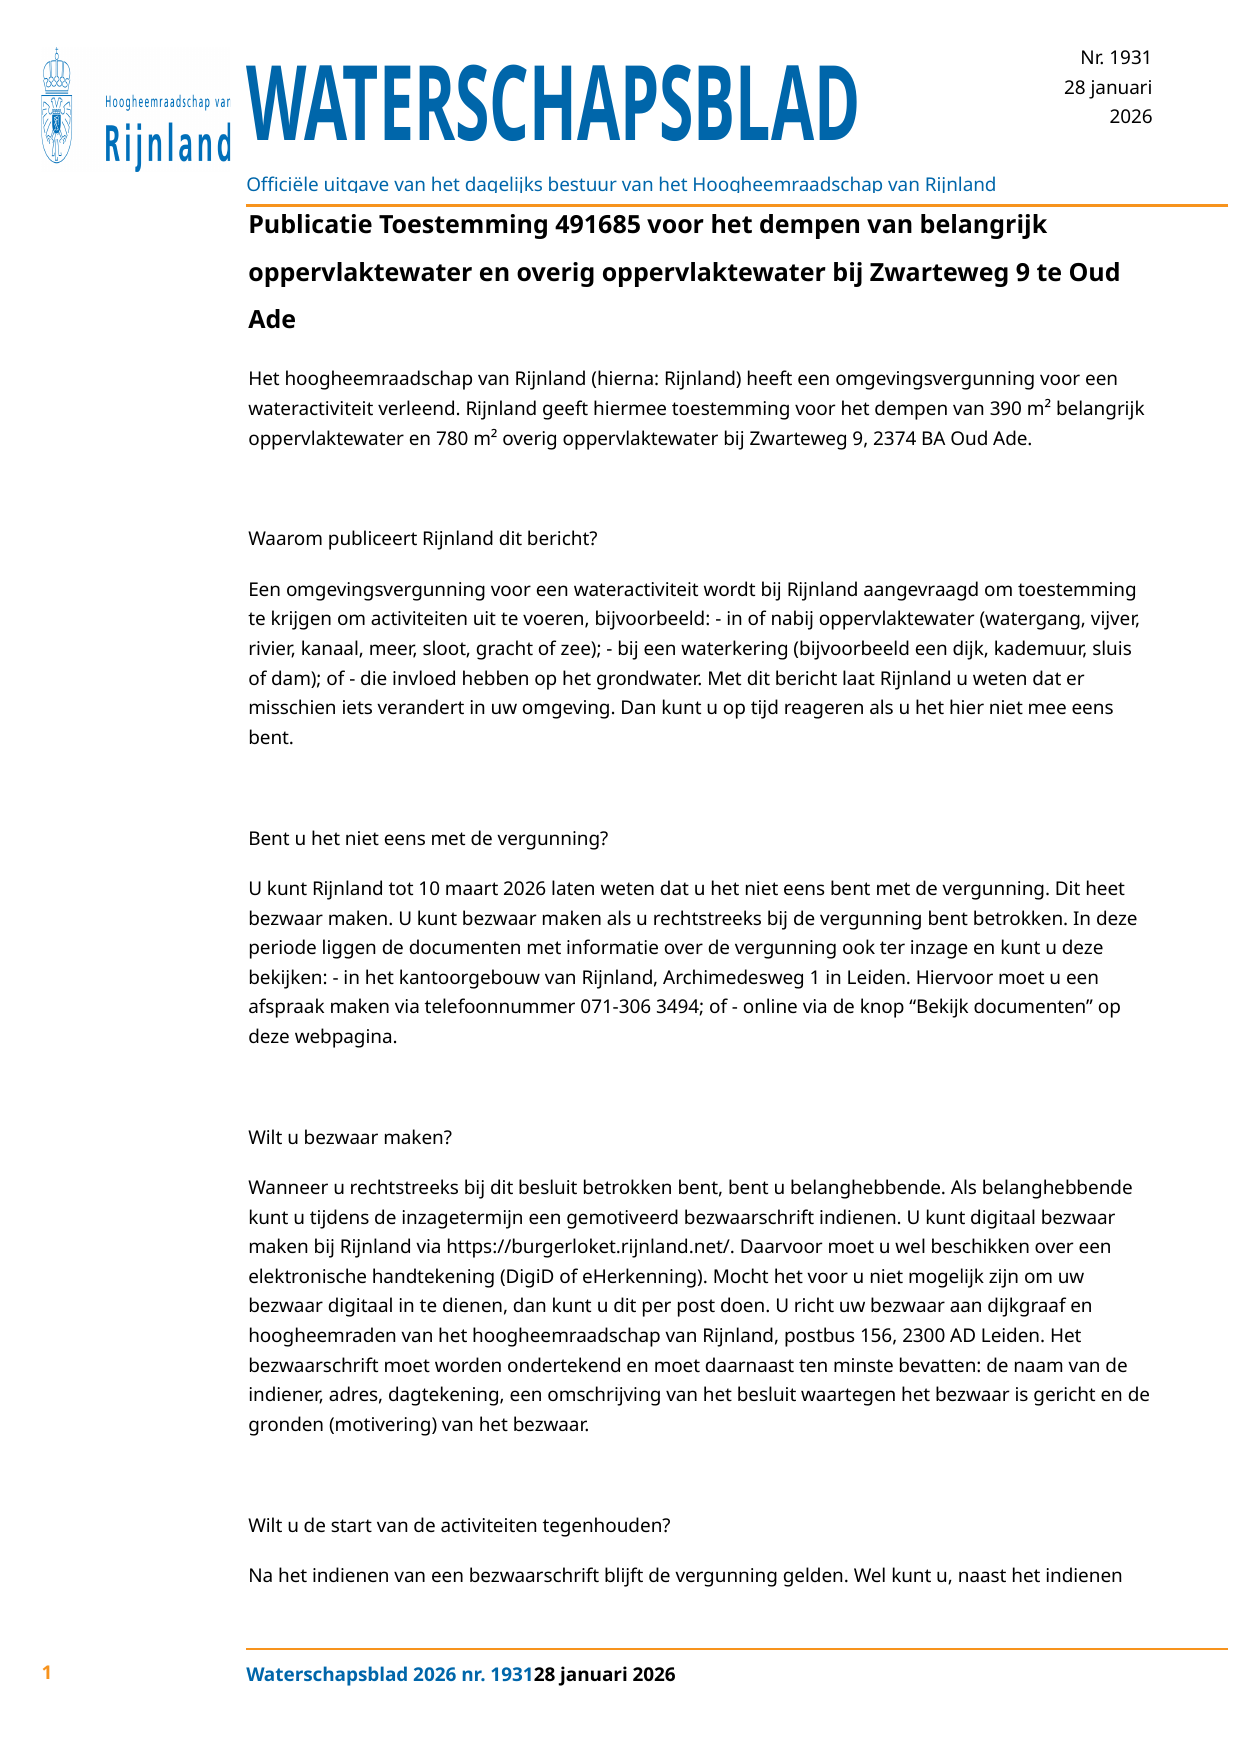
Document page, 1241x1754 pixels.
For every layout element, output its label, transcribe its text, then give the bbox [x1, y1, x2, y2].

text Een omgevingsvergunning voor een wateractiviteit wordt bij Rijnland aangevraagd om toestemming te krijgen om activiteiten uit te voeren, bijvoorbeeld: - in of nabij oppervlaktewater (watergang, vijver, rivier, kanaal, meer, sloot, gracht of zee); - bij een waterkering (bijvoorbeeld een dijk, kademuur, sluis of dam); of - die invloed hebben op het grondwater. Met dit bericht laat Rijnland u weten dat er misschien iets verandert in uw omgeving. Dan kunt u op tijd reageren als u het hier niet mee eens bent. [248, 576, 1152, 749]
text Het hoogheemraadschap van Rijnland (hierna: Rijnland) heeft een omgevingsvergunning voor een wateractiviteit verleend. Rijnland geeft hiermee toestemming voor het dempen van 390 m² belangrijk oppervlaktewater en 780 m² overig oppervlaktewater bij Zwarteweg 9, 2374 BA Oud Ade. [248, 366, 1152, 450]
text Waarom publiceert Rijnland dit bericht? [248, 526, 1152, 551]
text Bent u het niet eens met de vergunning? [248, 825, 1152, 850]
text Wilt u de start van de activiteiten tegenhouden? [248, 1512, 1152, 1537]
text Na het indienen van een bezwaarschrift blijft de vergunning gelden. Wel kunt u, naast het indienen [248, 1562, 1152, 1588]
picture [41, 47, 231, 172]
text Wilt u bezwaar maken? [248, 1124, 1152, 1149]
text Publicatie Toestemming 491685 voor het dempen van belangrijk oppervlaktewater en overig oppervlaktewater bij Zwarteweg 9 te Oud Ade [248, 207, 1152, 336]
text Wanneer u rechtstreeks bij dit besluit betrokken bent, bent u belanghebbende. Als belanghebbende kunt u tijdens de inzagetermijn een gemotiveerd bezwaarschrift indienen. U kunt digitaal bezwaar maken bij Rijnland via https://burgerloket.rijnland.net/. Daarvoor moet u wel beschikken over een elektronische handtekening (DigiD of eHerkenning). Mocht het voor u niet mogelijk zijn om uw bezwaar digitaal in te dienen, dan kunt u dit per post doen. U richt uw bezwaar aan dijkgraaf en hoogheemraden van het hoogheemraadschap van Rijnland, postbus 156, 2300 AD Leiden. Het bezwaarschrift moet worden ondertekend en moet daarnaast ten minste bevatten: de naam van de indiener, adres, dagtekening, een omschrijving van het besluit waartegen het bezwaar is gericht en de gronden (motivering) van het bezwaar. [248, 1174, 1152, 1437]
text U kunt Rijnland tot 10 maart 2026 laten weten dat u het niet eens bent met de vergunning. Dit heet bezwaar maken. U kunt bezwaar maken als u rechtstreeks bij de vergunning bent betrokken. In deze periode liggen de documenten met informatie over de vergunning ook ter inzage en kunt u deze bekijken: - in het kantoorgebouw van Rijnland, Archimedesweg 1 in Leiden. Hiervoor moet u een afspraak maken via telefoonnummer 071-306 3494; of - online via de knop “Bekijk documenten” op deze webpagina. [248, 875, 1152, 1049]
